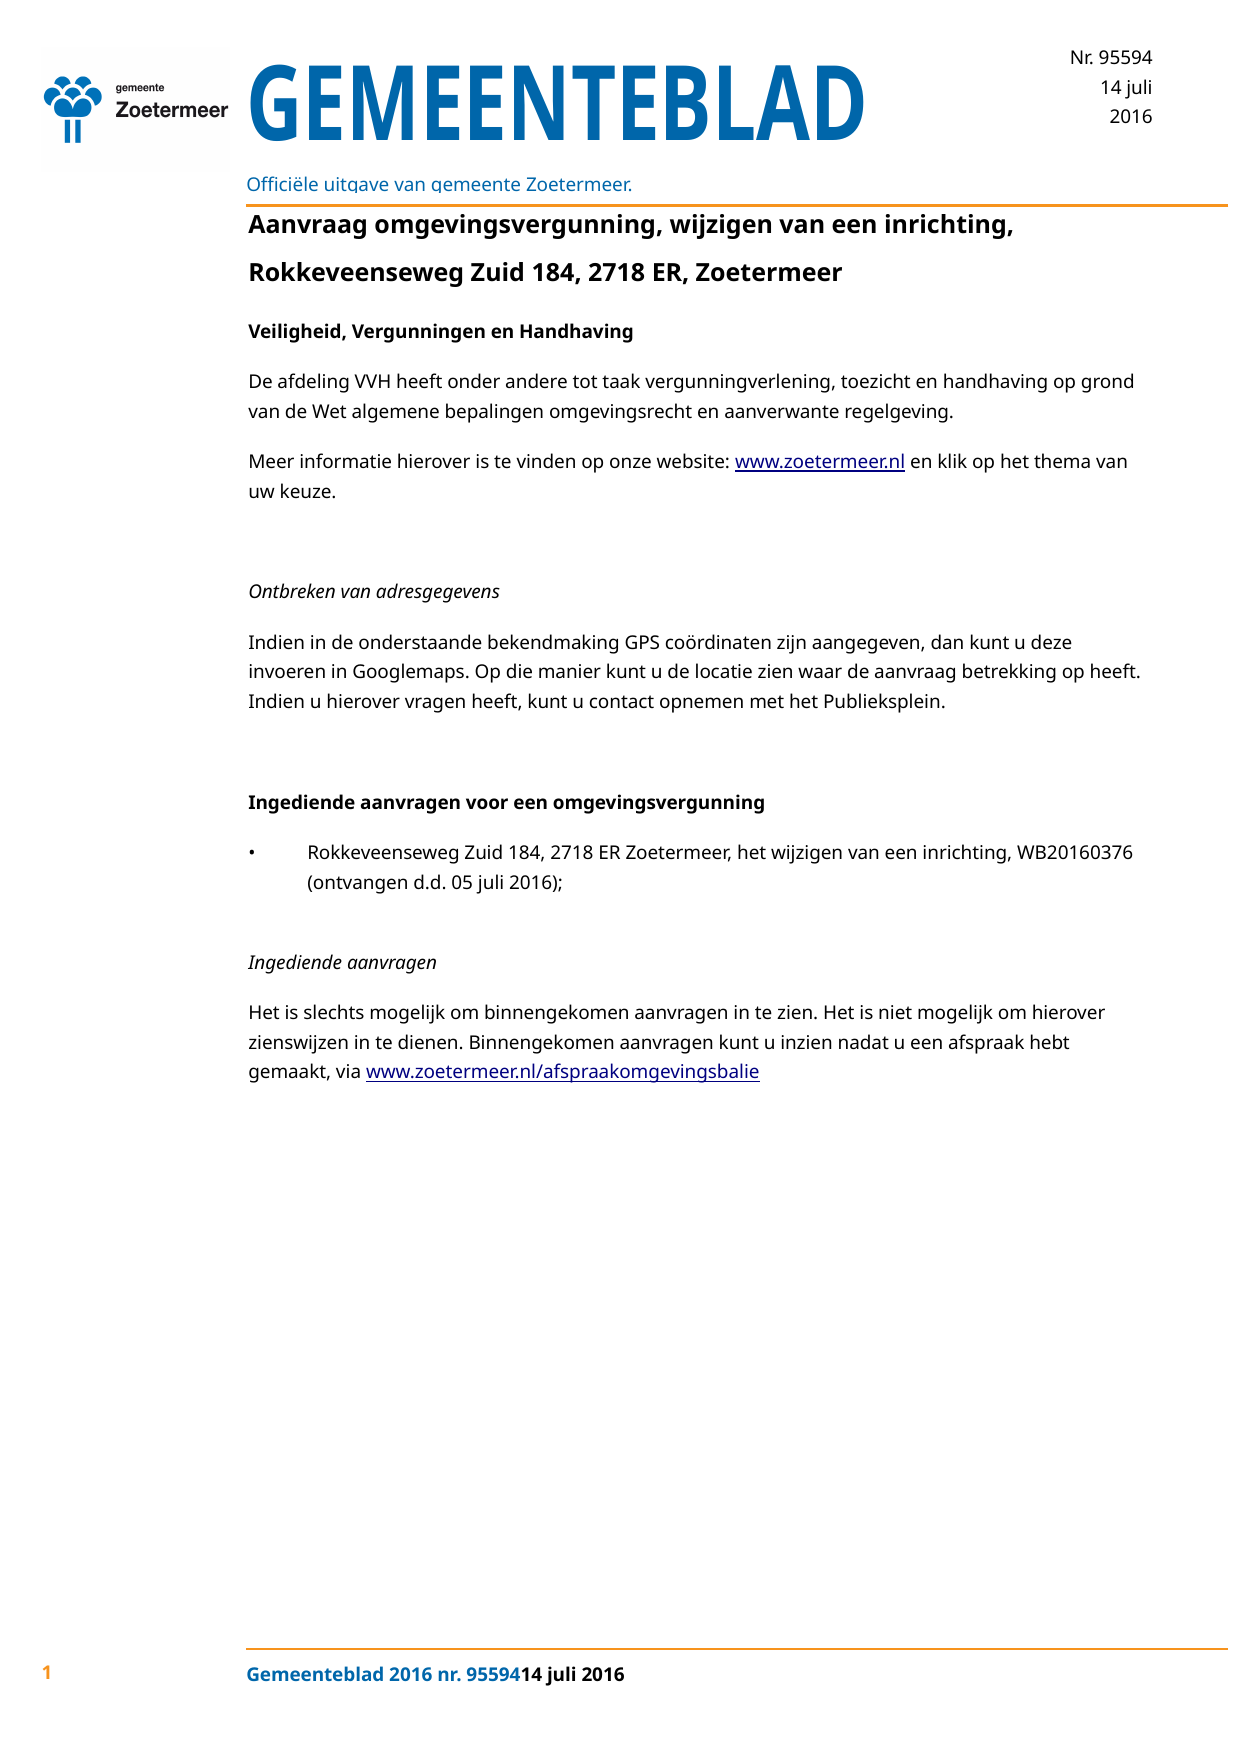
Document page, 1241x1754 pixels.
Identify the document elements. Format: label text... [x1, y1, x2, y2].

text Ingediende aanvragen [248, 949, 1152, 975]
text Het is slechts mogelijk om binnengekomen aanvragen in te zien. Het is niet mogelijk om hierover zienswijzen in te dienen. Binnengekomen aanvragen kunt u inzien nadat u een afspraak hebt gemaakt, via www.zoetermeer.nl/afspraakomgevingsbalie [248, 999, 1152, 1084]
picture [41, 47, 231, 172]
text De afdeling VVH heeft onder andere tot taak vergunningverlening, toezicht en handhaving op grond van de Wet algemene bepalingen omgevingsrecht en aanverwante regelgeving. [248, 368, 1152, 424]
text Veiligheid, Vergunningen en Handhaving [248, 318, 1152, 344]
text Ingediende aanvragen voor een omgevingsvergunning [248, 789, 1152, 815]
text Indien in de onderstaande bekendmaking GPS coördinaten zijn aangegeven, dan kunt u deze invoeren in Googlemaps. Op die manier kunt u de locatie zien waar de aanvraag betrekking op heeft. Indien u hierover vragen heeft, kunt u contact opnemen met het Publieksplein. [248, 629, 1152, 714]
text Meer informatie hierover is te vinden op onze website: www.zoetermeer.nl en klik op het thema van uw keuze. [248, 448, 1152, 504]
list Rokkeveenseweg Zuid 184, 2718 ER Zoetermeer, het wijzigen van een inrichting, WB20160376 (ontvangen d.d. 05 juli 2016); [248, 839, 1152, 895]
text Ontbreken van adresgegevens [248, 579, 1152, 604]
text Aanvraag omgevingsvergunning, wijzigen van een inrichting, Rokkeveenseweg Zuid 184, 2718 ER, Zoetermeer [248, 207, 1152, 288]
